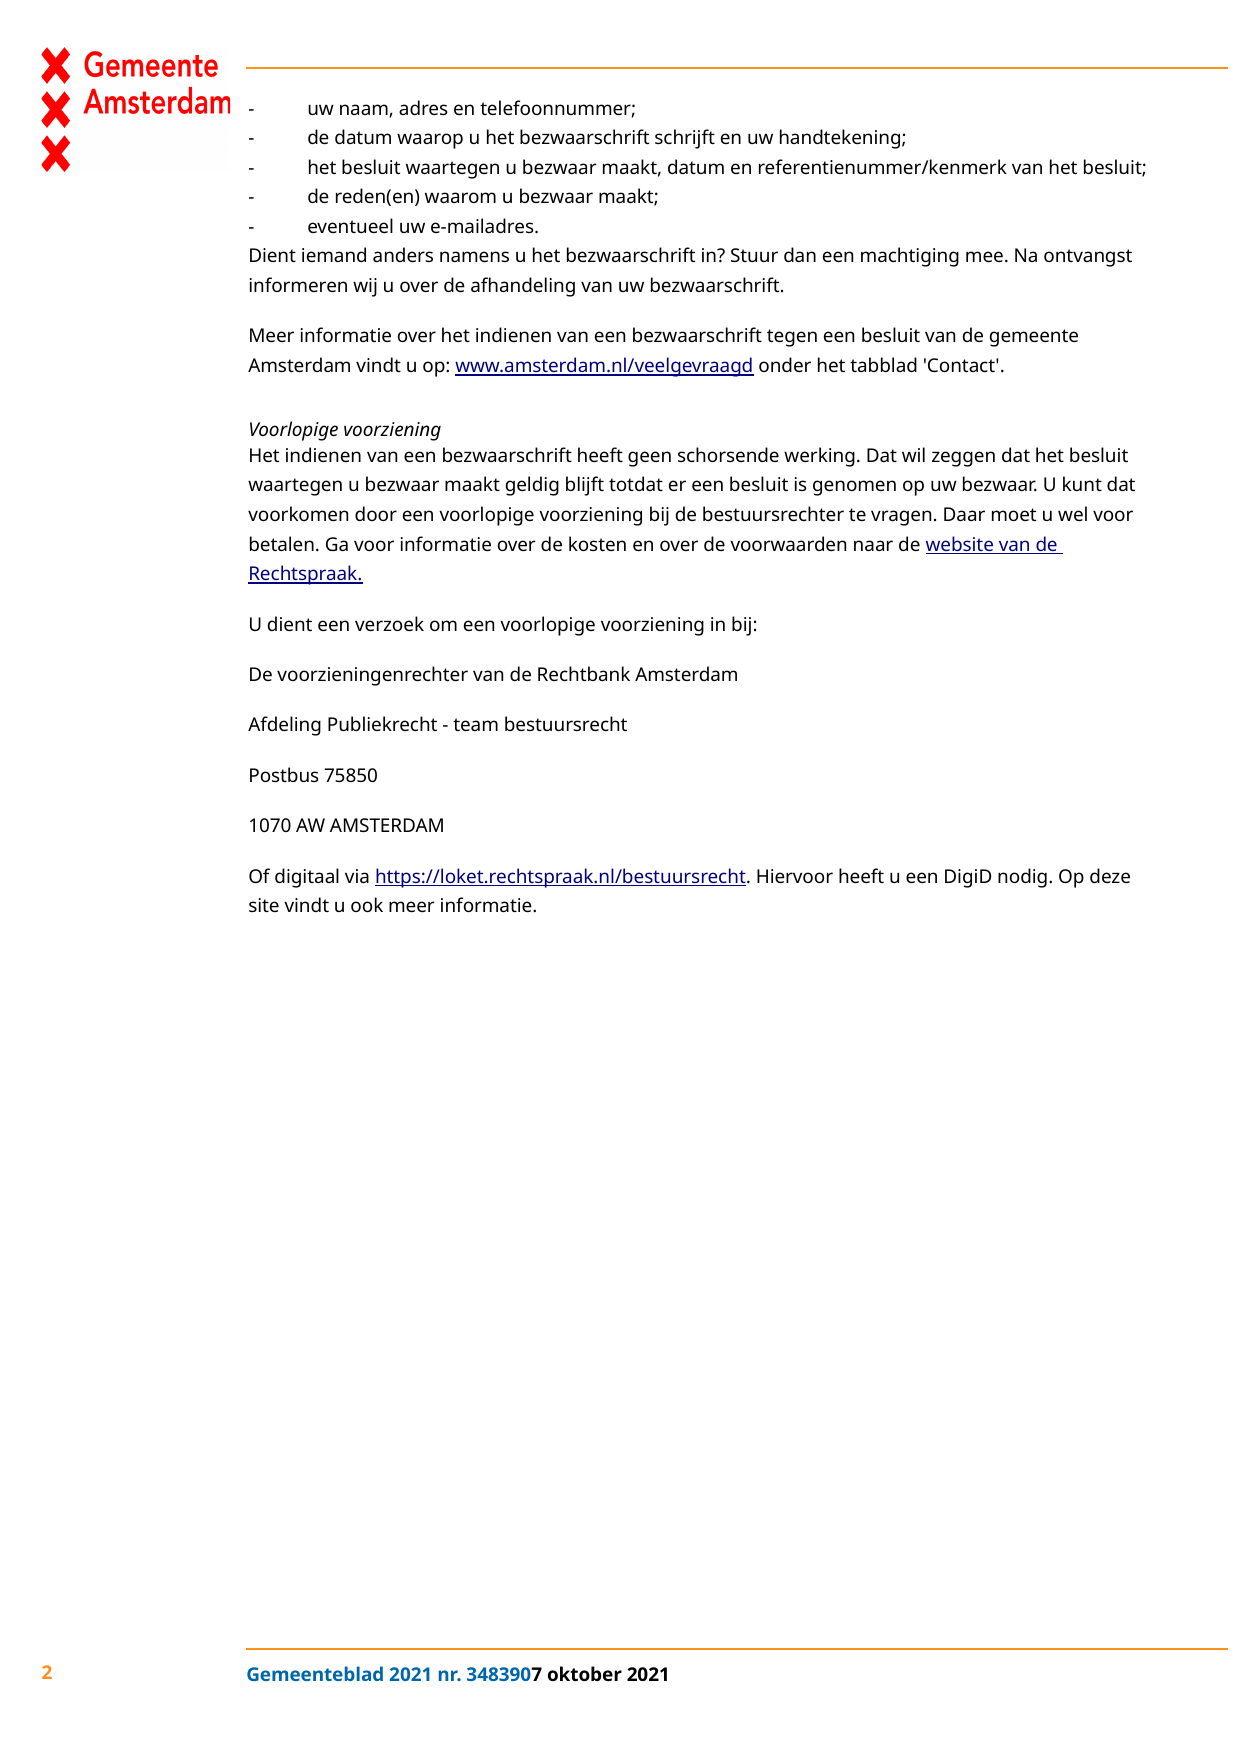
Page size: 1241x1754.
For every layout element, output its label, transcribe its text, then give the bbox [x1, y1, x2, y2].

text 1070 AW AMSTERDAM [248, 812, 1152, 838]
text Voorlopige voorziening [248, 416, 1152, 442]
text De voorzieningenrechter van de Rechtbank Amsterdam [248, 661, 1152, 687]
text Of digitaal via https://loket.rechtspraak.nl/bestuursrecht. Hiervoor heeft u een DigiD nodig. Op deze site vindt u ook meer informatie. [248, 863, 1152, 918]
text Meer informatie over het indienen van een bezwaarschrift tegen een besluit van de gemeente Amsterdam vindt u op: www.amsterdam.nl/veelgevraagd onder het tabblad 'Contact'. [248, 323, 1152, 378]
list eventueel uw e-mailadres. [248, 213, 1152, 239]
list de reden(en) waarom u bezwaar maakt; [248, 183, 1152, 209]
list het besluit waartegen u bezwaar maakt, datum en referentienummer/kenmerk van het besluit; [248, 154, 1152, 180]
text Afdeling Publiekrecht - team bestuursrecht [248, 712, 1152, 737]
picture [41, 47, 231, 172]
list de datum waarop u het bezwaarschrift schrijft en uw handtekening; [248, 124, 1152, 150]
list uw naam, adres en telefoonnummer; [248, 95, 1152, 121]
text Het indienen van een bezwaarschrift heeft geen schorsende werking. Dat wil zeggen dat het besluit waartegen u bezwaar maakt geldig blijft totdat er een besluit is genomen op uw bezwaar. U kunt dat voorkomen door een voorlopige voorziening bij de bestuursrechter te vragen. Daar moet u wel voor betalen. Ga voor informatie over de kosten en over de voorwaarden naar de website van de Rechtspraak. [248, 442, 1152, 586]
text Dient iemand anders namens u het bezwaarschrift in? Stuur dan een machtiging mee. Na ontvangst informeren wij u over de afhandeling van uw bezwaarschrift. [248, 243, 1152, 298]
text U dient een verzoek om een voorlopige voorziening in bij: [248, 611, 1152, 636]
text Postbus 75850 [248, 762, 1152, 788]
